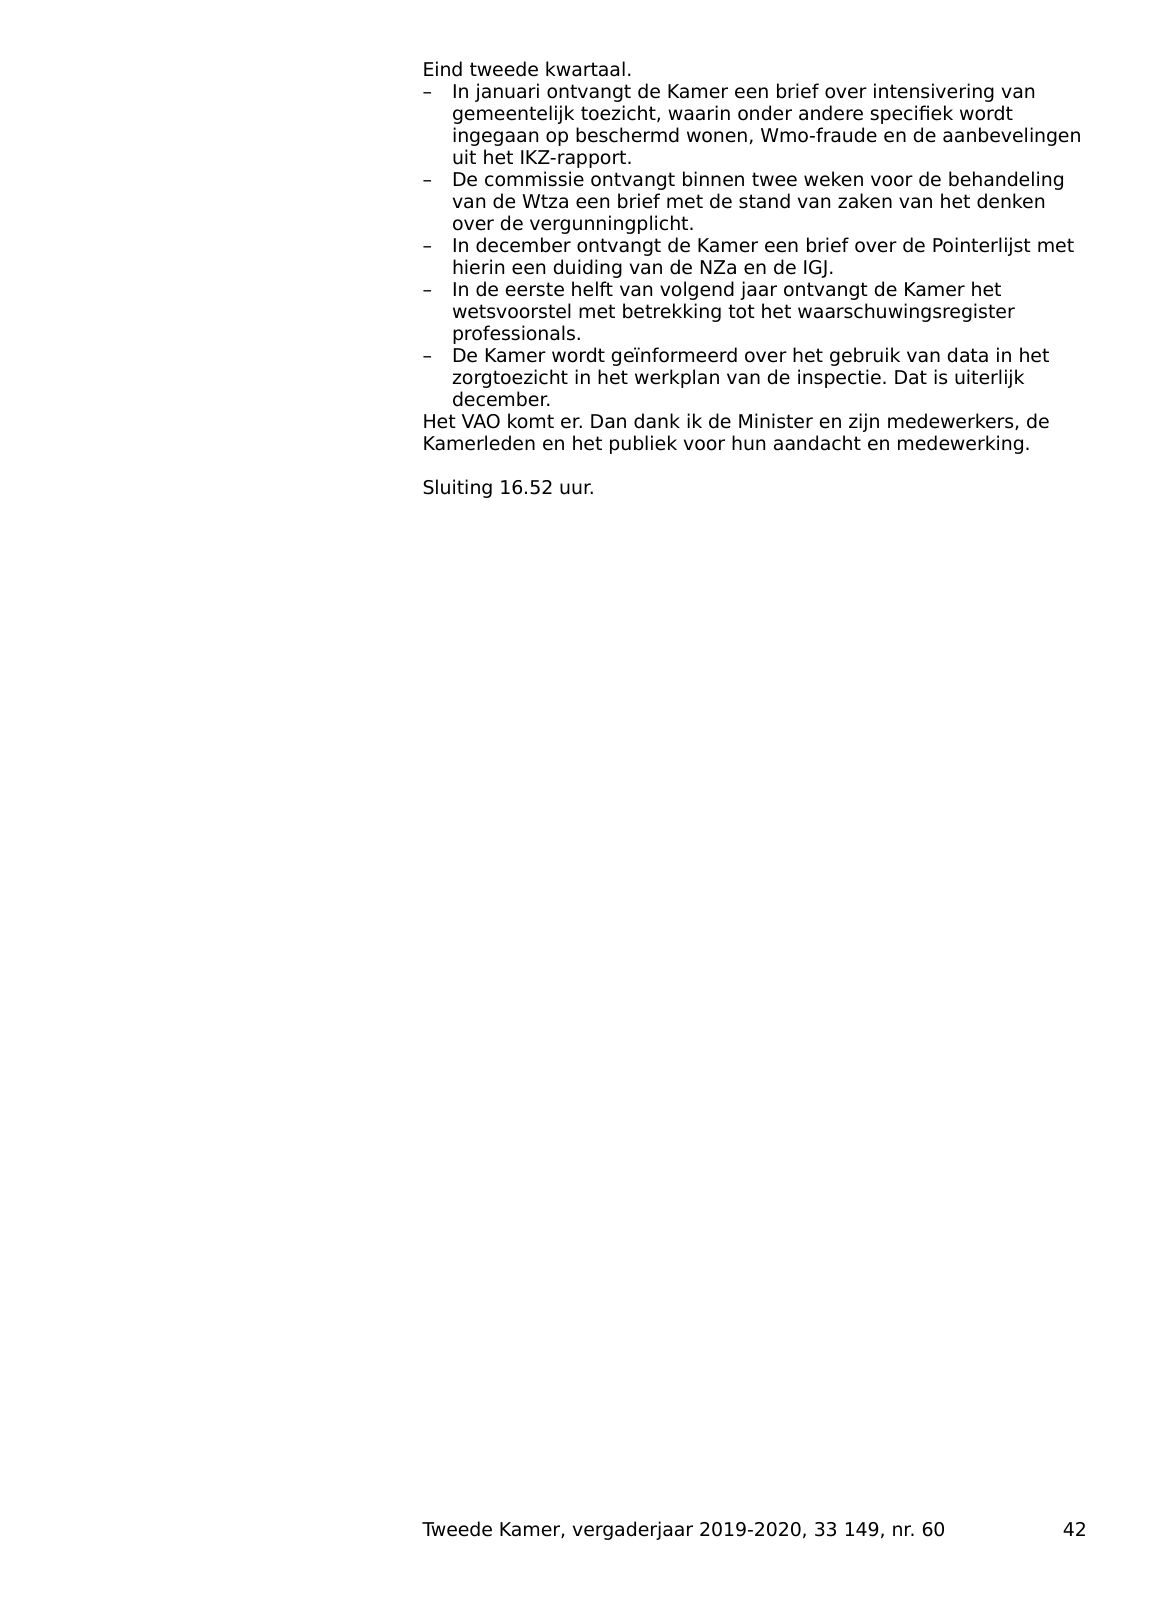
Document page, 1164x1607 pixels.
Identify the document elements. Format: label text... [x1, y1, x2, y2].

text – In januari ontvangt de Kamer een brief over intensivering van gemeentelijk toezicht, waarin onder andere specifiek wordt ingegaan op beschermd wonen, Wmo-fraude en de aanbevelingen uit het IKZ-rapport. [422, 81, 1087, 169]
text – De Kamer wordt geïnformeerd over het gebruik van data in het zorgtoezicht in het werkplan van de inspectie. Dat is uiterlijk december. [422, 345, 1087, 411]
text Het VAO komt er. Dan dank ik de Minister en zijn medewerkers, de Kamerleden en het publiek voor hun aandacht en medewerking. [422, 411, 1087, 455]
text Eind tweede kwartaal. [422, 59, 1087, 81]
text – De commissie ontvangt binnen twee weken voor de behandeling van de Wtza een brief met de stand van zaken van het denken over de vergunningplicht. [422, 169, 1087, 235]
text Sluiting 16.52 uur. [422, 477, 1087, 499]
text – In de eerste helft van volgend jaar ontvangt de Kamer het wetsvoorstel met betrekking tot het waarschuwingsregister professionals. [422, 279, 1087, 345]
text – In december ontvangt de Kamer een brief over de Pointerlijst met hierin een duiding van de NZa en de IGJ. [422, 235, 1087, 279]
